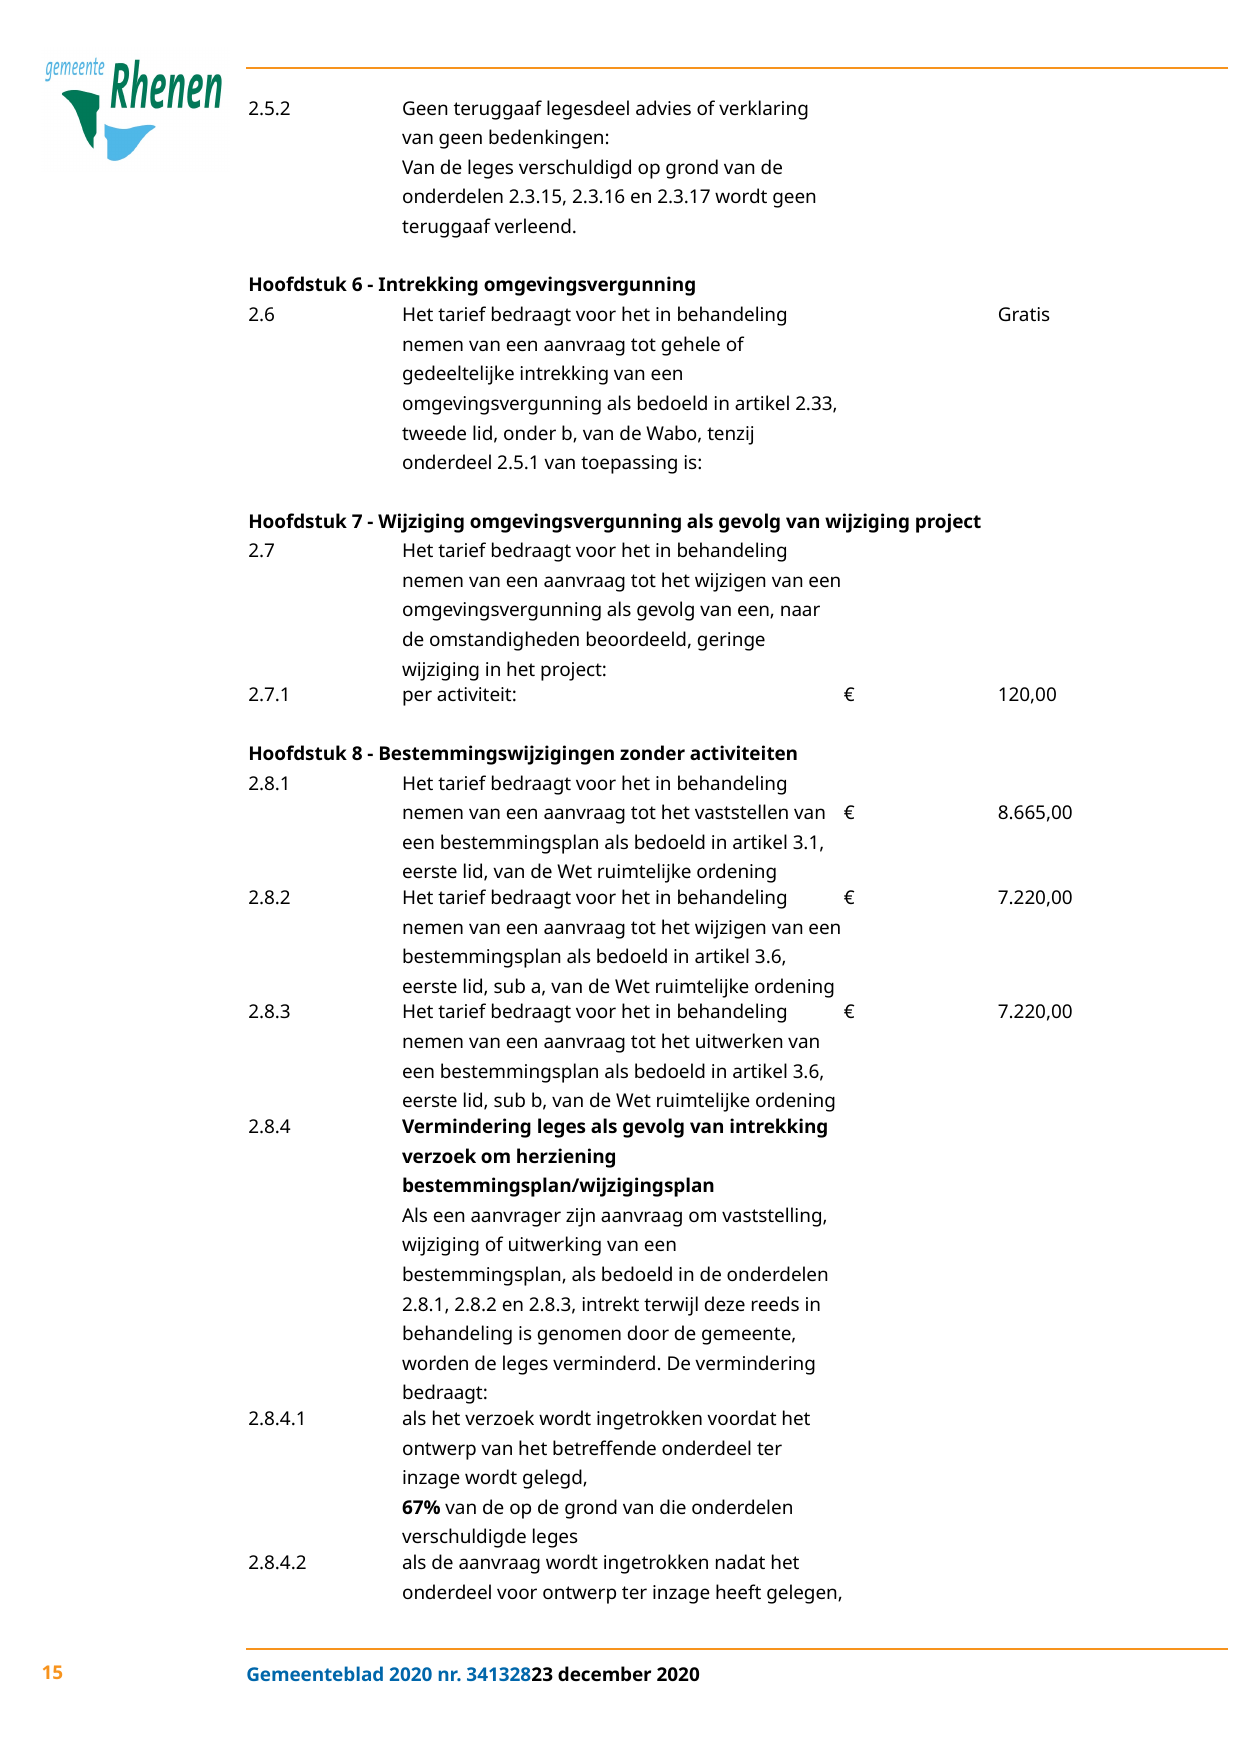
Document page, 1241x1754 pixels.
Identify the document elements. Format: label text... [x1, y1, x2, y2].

table_cell Het tarief bedraagt voor het in behandeling nemen van een aanvraag tot het wijzigen van een bestemmingsplan als bedoeld in artikel 3.6, eerste lid, sub a, van de Wet ruimtelijke ordening [402, 884, 844, 999]
table_cell 120,00 [998, 682, 1152, 707]
table_cell Geen teruggaaf legesdeel advies of verklaring van geen bedenkingen: Van de leges verschuldigd op grond van de onderdelen 2.3.15, 2.3.16 en 2.3.17 wordt geen teruggaaf verleend. [402, 95, 844, 239]
table_cell [844, 1405, 998, 1549]
picture [41, 47, 231, 172]
text Hoofdstuk 6 - Intrekking omgevingsvergunning [248, 272, 1152, 297]
table_cell € [844, 682, 998, 707]
table_cell als het verzoek wordt ingetrokken voordat het ontwerp van het betreffende onderdeel ter inzage wordt gelegd, 67% van de op de grond van die onderdelen verschuldigde leges [402, 1405, 844, 1549]
table_cell 2.7.1 [248, 682, 402, 707]
table_cell Vermindering leges als gevolg van intrekking verzoek om herziening bestemmingsplan/wijzigingsplan Als een aanvrager zijn aanvraag om vaststelling, wijziging of uitwerking van een bestemmingsplan, als bedoeld in de onderdelen 2.8.1, 2.8.2 en 2.8.3, intrekt terwijl deze reeds in behandeling is genomen door de gemeente, worden de leges verminderd. De vermindering bedraagt: [402, 1113, 844, 1405]
table_header [844, 301, 998, 475]
table_cell 2.8.4.2 [248, 1549, 402, 1604]
table_header € [844, 770, 998, 884]
table_cell [844, 1113, 998, 1405]
table_header 2.6 [248, 301, 402, 475]
table_cell 2.8.3 [248, 999, 402, 1113]
table_header Het tarief bedraagt voor het in behandeling nemen van een aanvraag tot het wijzigen van een omgevingsvergunning als gevolg van een, naar de omstandigheden beoordeeld, geringe wijziging in het project: [402, 538, 844, 682]
table_cell 2.8.2 [248, 884, 402, 999]
table_header Het tarief bedraagt voor het in behandeling nemen van een aanvraag tot het vaststellen van een bestemmingsplan als bedoeld in artikel 3.1, eerste lid, van de Wet ruimtelijke ordening [402, 770, 844, 884]
table_cell [998, 95, 1152, 239]
table_cell 2.8.4 [248, 1113, 402, 1405]
table_header Het tarief bedraagt voor het in behandeling nemen van een aanvraag tot gehele of gedeeltelijke intrekking van een omgevingsvergunning als bedoeld in artikel 2.33, tweede lid, onder b, van de Wabo, tenzij onderdeel 2.5.1 van toepassing is: [402, 301, 844, 475]
table_cell 7.220,00 [998, 884, 1152, 999]
table_cell [998, 1405, 1152, 1549]
table_cell per activiteit: [402, 682, 844, 707]
table_header 8.665,00 [998, 770, 1152, 884]
table_cell [844, 95, 998, 239]
table_header [998, 538, 1152, 682]
table_header 2.8.1 [248, 770, 402, 884]
table_header 2.7 [248, 538, 402, 682]
text Hoofdstuk 7 - Wijziging omgevingsvergunning als gevolg van wijziging project [248, 508, 1152, 533]
text Hoofdstuk 8 - Bestemmingswijzigingen zonder activiteiten [248, 740, 1152, 766]
table_cell 7.220,00 [998, 999, 1152, 1113]
table_cell 2.8.4.1 [248, 1405, 402, 1549]
table_cell [844, 1549, 998, 1604]
table_cell Het tarief bedraagt voor het in behandeling nemen van een aanvraag tot het uitwerken van een bestemmingsplan als bedoeld in artikel 3.6, eerste lid, sub b, van de Wet ruimtelijke ordening [402, 999, 844, 1113]
table_cell € [844, 999, 998, 1113]
table_cell € [844, 884, 998, 999]
table_cell [998, 1113, 1152, 1405]
table_cell als de aanvraag wordt ingetrokken nadat het onderdeel voor ontwerp ter inzage heeft gelegen, [402, 1549, 844, 1604]
table_header [844, 538, 998, 682]
table_header Gratis [998, 301, 1152, 475]
table_cell 2.5.2 [248, 95, 402, 239]
table_cell [998, 1549, 1152, 1604]
